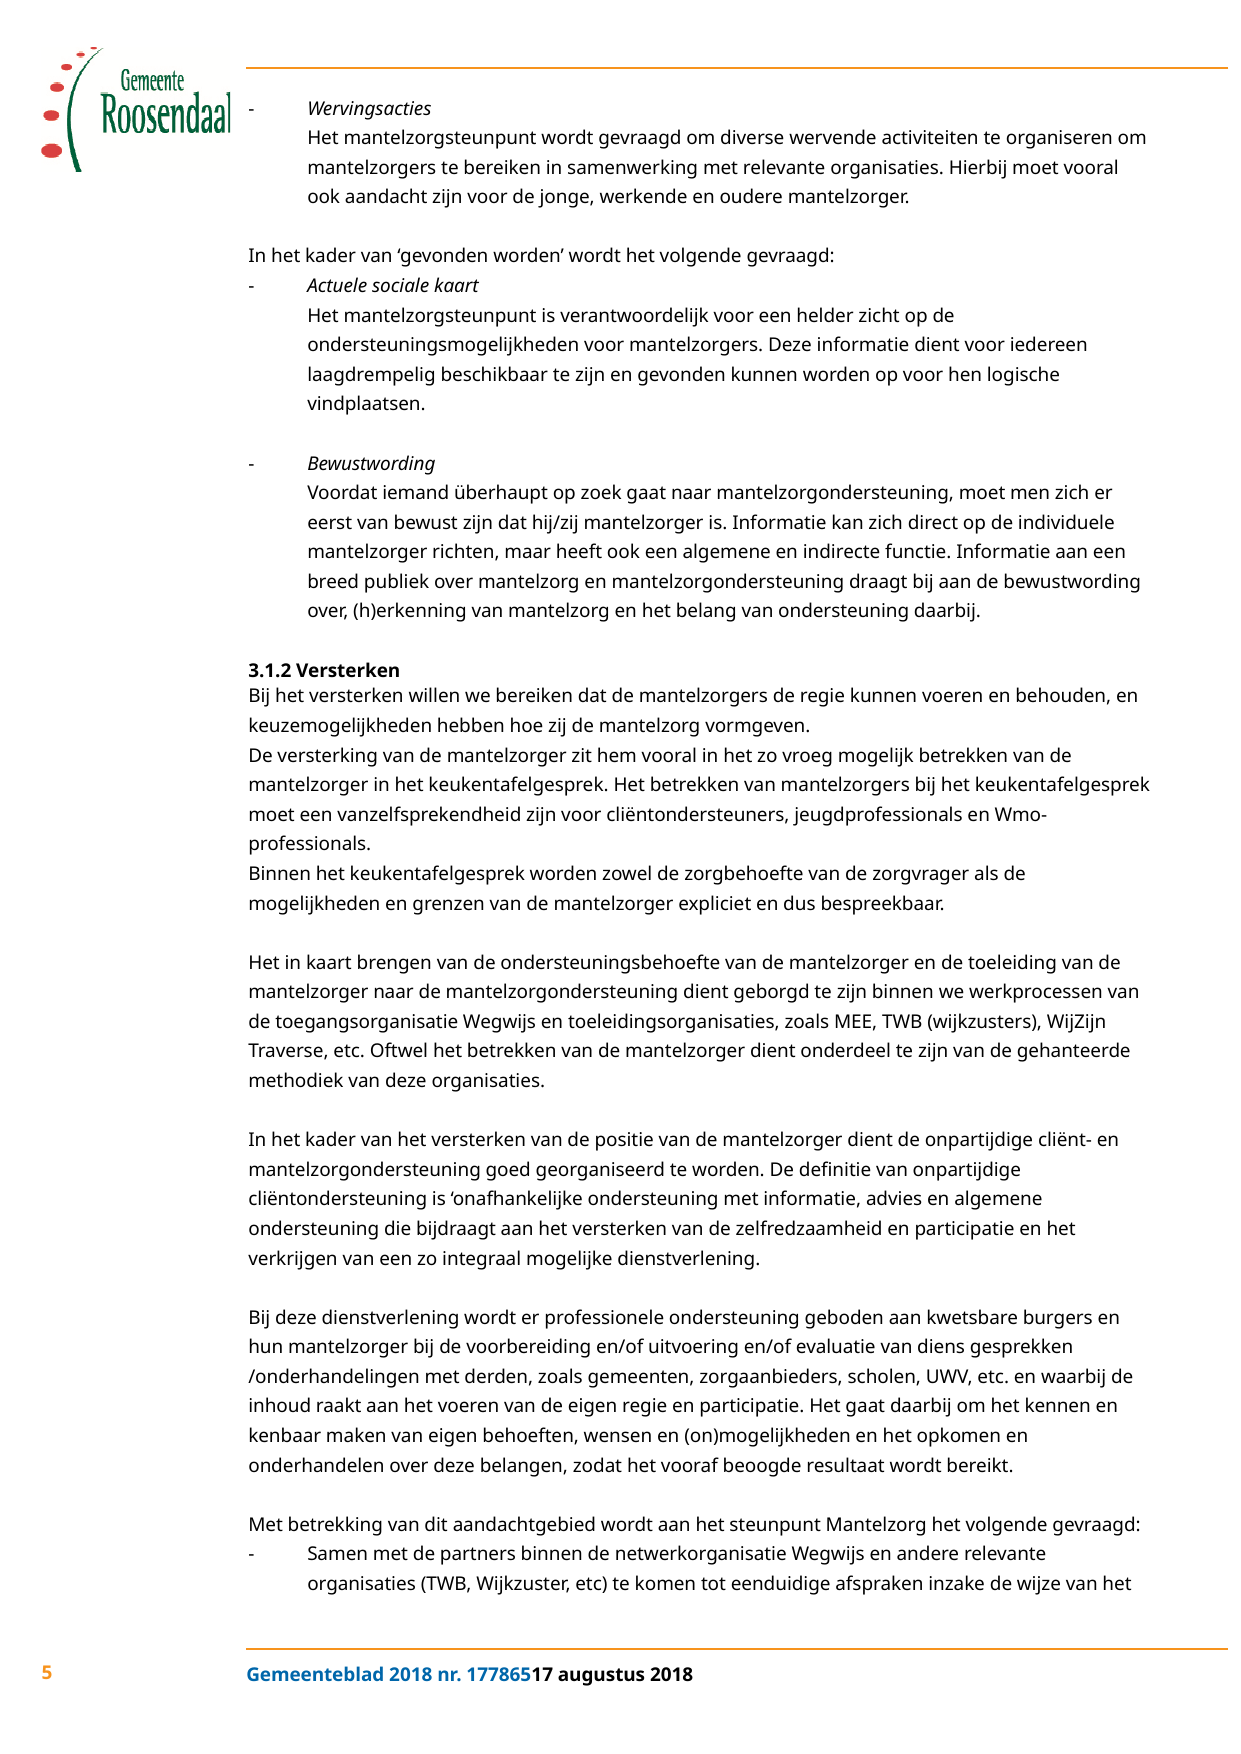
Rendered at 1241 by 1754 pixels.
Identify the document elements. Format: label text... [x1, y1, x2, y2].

text Met betrekking van dit aandachtgebied wordt aan het steunpunt Mantelzorg het volgende gevraagd: [248, 1511, 1152, 1537]
text Bij het versterken willen we bereiken dat de mantelzorgers de regie kunnen voeren en behouden, en keuzemogelijkheden hebben hoe zij de mantelzorg vormgeven. [248, 683, 1152, 738]
list Het mantelzorgsteunpunt is verantwoordelijk voor een helder zicht op de ondersteuningsmogelijkheden voor mantelzorgers. Deze informatie dient voor iedereen laagdrempelig beschikbaar te zijn en gevonden kunnen worden op voor hen logische vindplaatsen. [248, 302, 1152, 416]
list Actuele sociale kaart [248, 272, 1152, 298]
picture [41, 47, 231, 172]
list Voordat iemand überhaupt op zoek gaat naar mantelzorgondersteuning, moet men zich er eerst van bewust zijn dat hij/zij mantelzorger is. Informatie kan zich direct op de individuele mantelzorger richten, maar heeft ook een algemene en indirecte functie. Informatie aan een breed publiek over mantelzorg en mantelzorgondersteuning draagt bij aan de bewustwording over, (h)erkenning van mantelzorg en het belang van ondersteuning daarbij. [248, 479, 1152, 623]
list Het mantelzorgsteunpunt wordt gevraagd om diverse wervende activiteiten te organiseren om mantelzorgers te bereiken in samenwerking met relevante organisaties. Hierbij moet vooral ook aandacht zijn voor de jonge, werkende en oudere mantelzorger. [248, 124, 1152, 209]
text Bij deze dienstverlening wordt er professionele ondersteuning geboden aan kwetsbare burgers en hun mantelzorger bij de voorbereiding en/of uitvoering en/of evaluatie van diens gesprekken /onderhandelingen met derden, zoals gemeenten, zorgaanbieders, scholen, UWV, etc. en waarbij de inhoud raakt aan het voeren van de eigen regie en participatie. Het gaat daarbij om het kennen en kenbaar maken van eigen behoeften, wensen en (on)mogelijkheden en het opkomen en onderhandelen over deze belangen, zodat het vooraf beoogde resultaat wordt bereikt. [248, 1304, 1152, 1477]
text Binnen het keukentafelgesprek worden zowel de zorgbehoefte van de zorgvrager als de mogelijkheden en grenzen van de mantelzorger expliciet en dus bespreekbaar. [248, 860, 1152, 915]
list Bewustwording [248, 450, 1152, 476]
list Wervingsacties [248, 95, 1152, 121]
text In het kader van ‘gevonden worden’ wordt het volgende gevraagd: [248, 243, 1152, 268]
text Het in kaart brengen van de ondersteuningsbehoefte van de mantelzorger en de toeleiding van de mantelzorger naar de mantelzorgondersteuning dient geborgd te zijn binnen we werkprocessen van de toegangsorganisatie Wegwijs en toeleidingsorganisaties, zoals MEE, TWB (wijkzusters), WijZijn Traverse, etc. Oftwel het betrekken van de mantelzorger dient onderdeel te zijn van de gehanteerde methodiek van deze organisaties. [248, 949, 1152, 1093]
text 3.1.2 Versterken [248, 657, 1152, 683]
list Samen met de partners binnen de netwerkorganisatie Wegwijs en andere relevante organisaties (TWB, Wijkzuster, etc) te komen tot eenduidige afspraken inzake de wijze van het [248, 1541, 1152, 1596]
text In het kader van het versterken van de positie van de mantelzorger dient de onpartijdige cliënt- en mantelzorgondersteuning goed georganiseerd te worden. De definitie van onpartijdige cliëntondersteuning is ‘onafhankelijke ondersteuning met informatie, advies en algemene ondersteuning die bijdraagt aan het versterken van de zelfredzaamheid en participatie en het verkrijgen van een zo integraal mogelijke dienstverlening. [248, 1126, 1152, 1270]
text De versterking van de mantelzorger zit hem vooral in het zo vroeg mogelijk betrekken van de mantelzorger in het keukentafelgesprek. Het betrekken van mantelzorgers bij het keukentafelgesprek moet een vanzelfsprekendheid zijn voor cliëntondersteuners, jeugdprofessionals en Wmo-professionals. [248, 742, 1152, 856]
